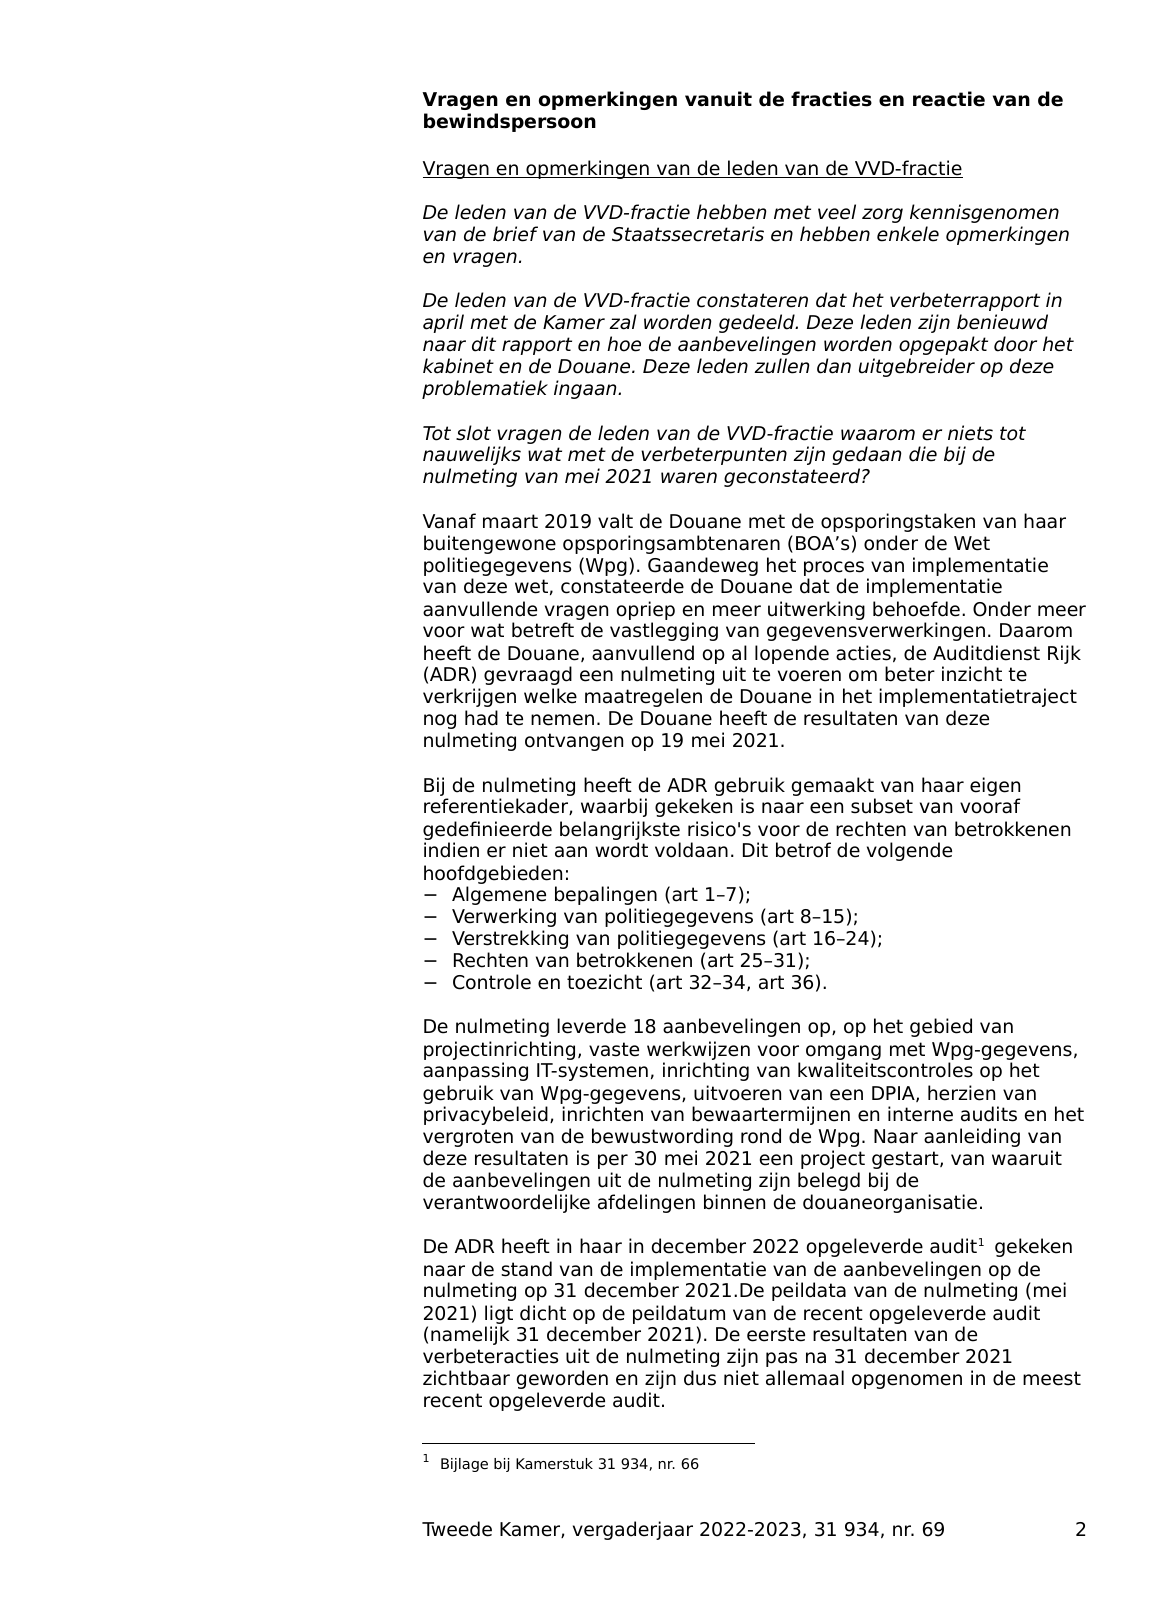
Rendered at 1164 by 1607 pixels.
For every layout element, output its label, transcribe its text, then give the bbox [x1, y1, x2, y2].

text − Rechten van betrokkenen (art 25–31); [422, 950, 1087, 972]
text De leden van de VVD-fractie hebben met veel zorg kennisgenomen van de brief van de Staatssecretaris en hebben enkele opmerkingen en vragen. [422, 202, 1087, 268]
text − Controle en toezicht (art 32–34, art 36). [422, 972, 1087, 994]
text De ADR heeft in haar in december 2022 opgeleverde audit gekeken naar de stand van de implementatie van de aanbevelingen op de nulmeting op 31 december 2021.De peildata van de nulmeting (mei 2021) ligt dicht op de peildatum van de recent opgeleverde audit (namelijk 31 december 2021). De eerste resultaten van de verbeteracties uit de nulmeting zijn pas na 31 december 2021 zichtbaar geworden en zijn dus niet allemaal opgenomen in de meest recent opgeleverde audit. [422, 1236, 1087, 1412]
text Bijlage bij Kamerstuk 31 934, nr. 66 [422, 1452, 1087, 1474]
text − Algemene bepalingen (art 1–7); [422, 884, 1087, 906]
subtitle Vragen en opmerkingen van de leden van de VVD-fractie [422, 158, 1087, 180]
text − Verstrekking van politiegegevens (art 16–24); [422, 928, 1087, 950]
text − Verwerking van politiegegevens (art 8–15); [422, 906, 1087, 928]
text De nulmeting leverde 18 aanbevelingen op, op het gebied van projectinrichting, vaste werkwijzen voor omgang met Wpg-gegevens, aanpassing IT-systemen, inrichting van kwaliteitscontroles op het gebruik van Wpg-gegevens, uitvoeren van een DPIA, herzien van privacybeleid, inrichten van bewaartermijnen en interne audits en het vergroten van de bewustwording rond de Wpg. Naar aanleiding van deze resultaten is per 30 mei 2021 een project gestart, van waaruit de aanbevelingen uit de nulmeting zijn belegd bij de verantwoordelijke afdelingen binnen de douaneorganisatie. [422, 1016, 1087, 1214]
subtitle Vragen en opmerkingen vanuit de fracties en reactie van de bewindspersoon [422, 89, 1087, 133]
text Vanaf maart 2019 valt de Douane met de opsporingstaken van haar buitengewone opsporingsambtenaren (BOA’s) onder de Wet politiegegevens (Wpg). Gaandeweg het proces van implementatie van deze wet, constateerde de Douane dat de implementatie aanvullende vragen opriep en meer uitwerking behoefde. Onder meer voor wat betreft de vastlegging van gegevensverwerkingen. Daarom heeft de Douane, aanvullend op al lopende acties, de Auditdienst Rijk (ADR) gevraagd een nulmeting uit te voeren om beter inzicht te verkrijgen welke maatregelen de Douane in het implementatietraject nog had te nemen. De Douane heeft de resultaten van deze nulmeting ontvangen op 19 mei 2021. [422, 511, 1087, 752]
text Bij de nulmeting heeft de ADR gebruik gemaakt van haar eigen referentiekader, waarbij gekeken is naar een subset van vooraf gedefinieerde belangrijkste risico's voor de rechten van betrokkenen indien er niet aan wordt voldaan. Dit betrof de volgende hoofdgebieden: [422, 774, 1087, 884]
text Tot slot vragen de leden van de VVD-fractie waarom er niets tot nauwelijks wat met de verbeterpunten zijn gedaan die bij de nulmeting van mei 2021 waren geconstateerd? [422, 422, 1087, 488]
text De leden van de VVD-fractie constateren dat het verbeterrapport in april met de Kamer zal worden gedeeld. Deze leden zijn benieuwd naar dit rapport en hoe de aanbevelingen worden opgepakt door het kabinet en de Douane. Deze leden zullen dan uitgebreider op deze problematiek ingaan. [422, 290, 1087, 400]
